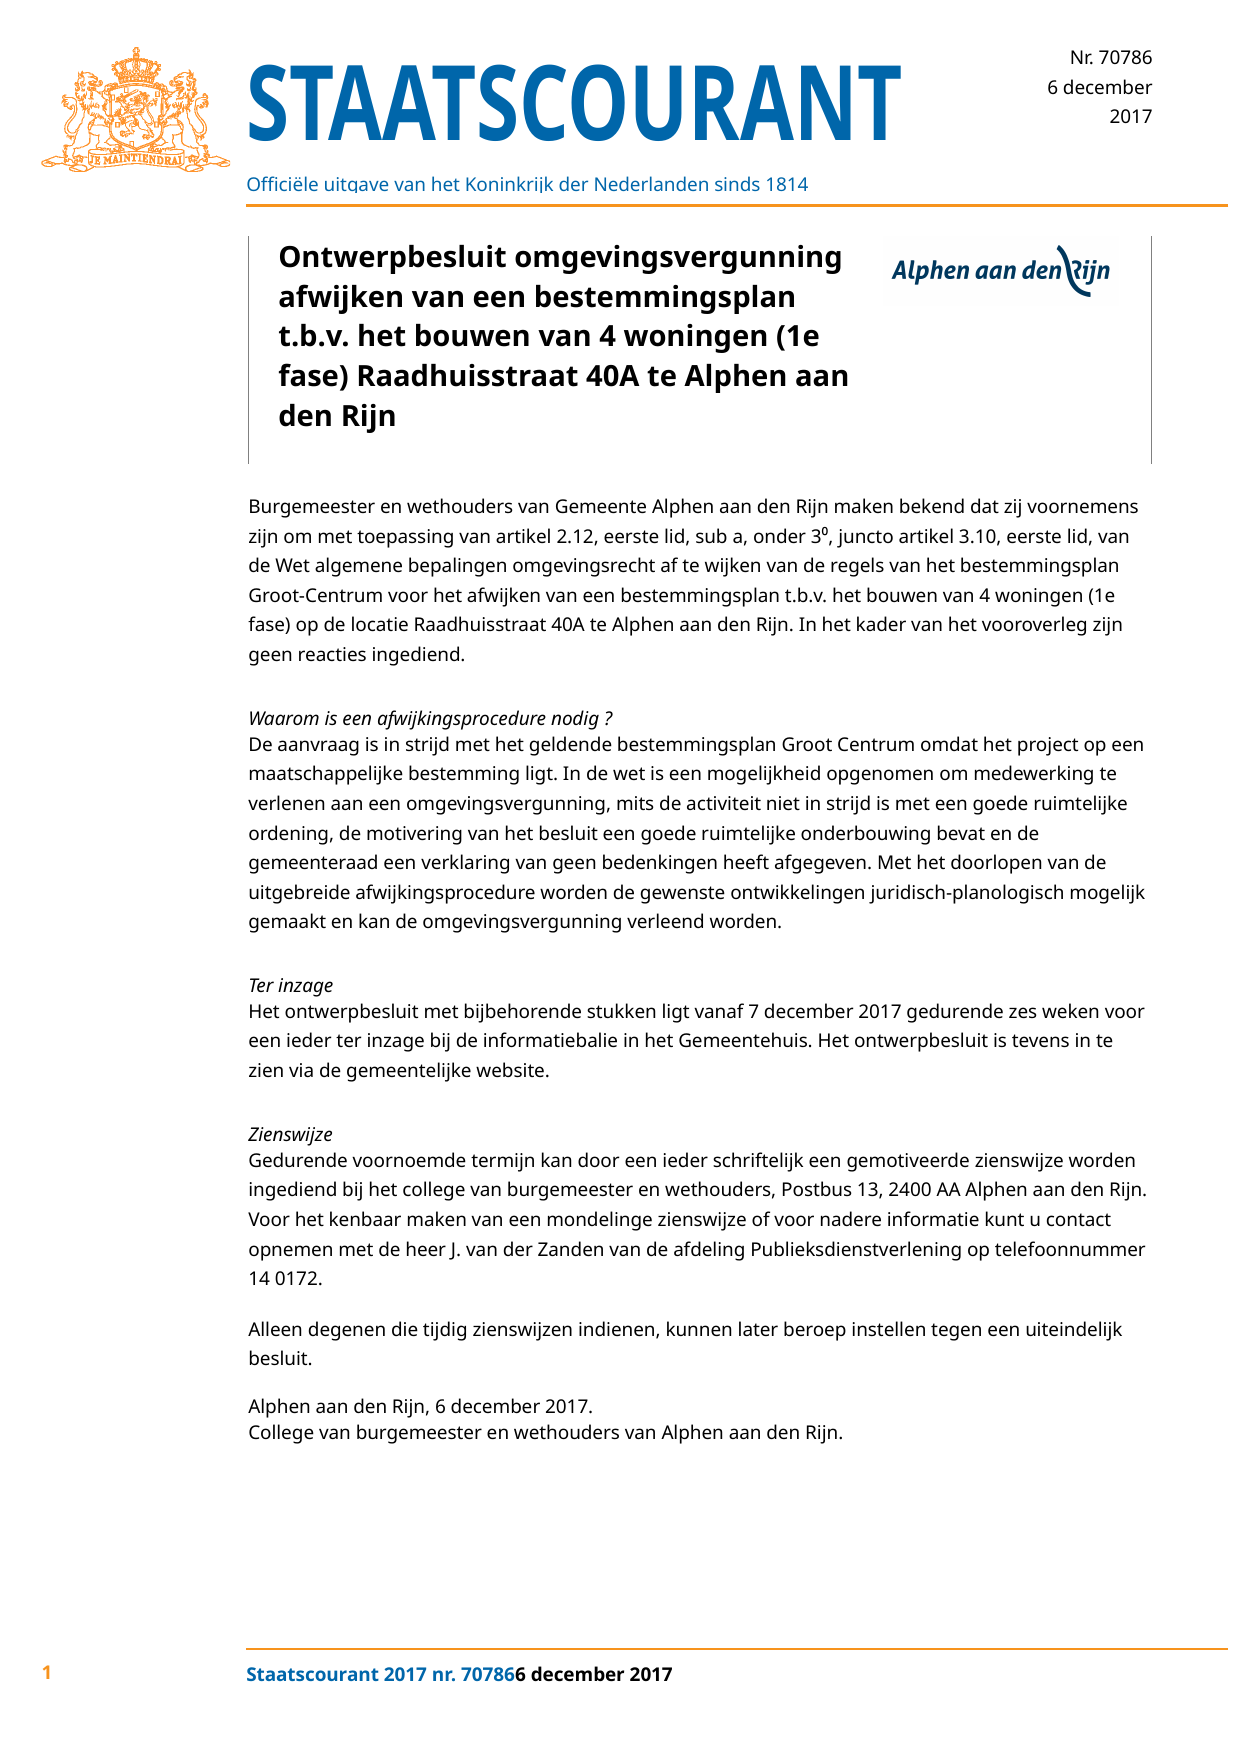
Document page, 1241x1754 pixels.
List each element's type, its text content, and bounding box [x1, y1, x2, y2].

picture [882, 236, 1119, 306]
text Ter inzage [248, 972, 1152, 998]
text Burgemeester en wethouders van Gemeente Alphen aan den Rijn maken bekend dat zij voornemens zijn om met toepassing van artikel 2.12, eerste lid, sub a, onder 3⁰, juncto artikel 3.10, eerste lid, van de Wet algemene bepalingen omgevingsrecht af te wijken van de regels van het bestemmingsplan Groot-Centrum voor het afwijken van een bestemmingsplan t.b.v. het bouwen van 4 woningen (1e fase) op de locatie Raadhuisstraat 40A te Alphen aan den Rijn. In het kader van het vooroverleg zijn geen reacties ingediend. [248, 493, 1152, 667]
text Alphen aan den Rijn, 6 december 2017. [248, 1393, 1152, 1419]
text De aanvraag is in strijd met het geldende bestemmingsplan Groot Centrum omdat het project op een maatschappelijke bestemming ligt. In de wet is een mogelijkheid opgenomen om medewerking te verlenen aan een omgevingsvergunning, mits de activiteit niet in strijd is met een goede ruimtelijke ordening, de motivering van het besluit een goede ruimtelijke onderbouwing bevat en de gemeenteraad een verklaring van geen bedenkingen heeft afgegeven. Met het doorlopen van de uitgebreide afwijkingsprocedure worden de gewenste ontwikkelingen juridisch-planologisch mogelijk gemaakt en kan de omgevingsvergunning verleend worden. [248, 731, 1152, 934]
table_header Ontwerpbesluit omgevingsvergunning afwijken van een bestemmingsplan t.b.v. het bouwen van 4 woningen (1e fase) Raadhuisstraat 40A te Alphen aan den Rijn [249, 236, 850, 464]
text Zienswijze [248, 1121, 1152, 1147]
text Het ontwerpbesluit met bijbehorende stukken ligt vanaf 7 december 2017 gedurende zes weken voor een ieder ter inzage bij de informatiebalie in het Gemeentehuis. Het ontwerpbesluit is tevens in te zien via de gemeentelijke website. [248, 998, 1152, 1083]
picture [41, 47, 231, 172]
table_header [850, 236, 1151, 464]
text Gedurende voornoemde termijn kan door een ieder schriftelijk een gemotiveerde zienswijze worden ingediend bij het college van burgemeester en wethouders, Postbus 13, 2400 AA Alphen aan den Rijn. Voor het kenbaar maken van een mondelinge zienswijze of voor nadere informatie kunt u contact opnemen met de heer J. van der Zanden van de afdeling Publieksdienstverlening op telefoonnummer 14 0172. [248, 1147, 1152, 1291]
text Waarom is een afwijkingsprocedure nodig ? [248, 705, 1152, 731]
text Alleen degenen die tijdig zienswijzen indienen, kunnen later beroep instellen tegen een uiteindelijk besluit. [248, 1316, 1152, 1371]
text College van burgemeester en wethouders van Alphen aan den Rijn. [248, 1419, 1152, 1444]
